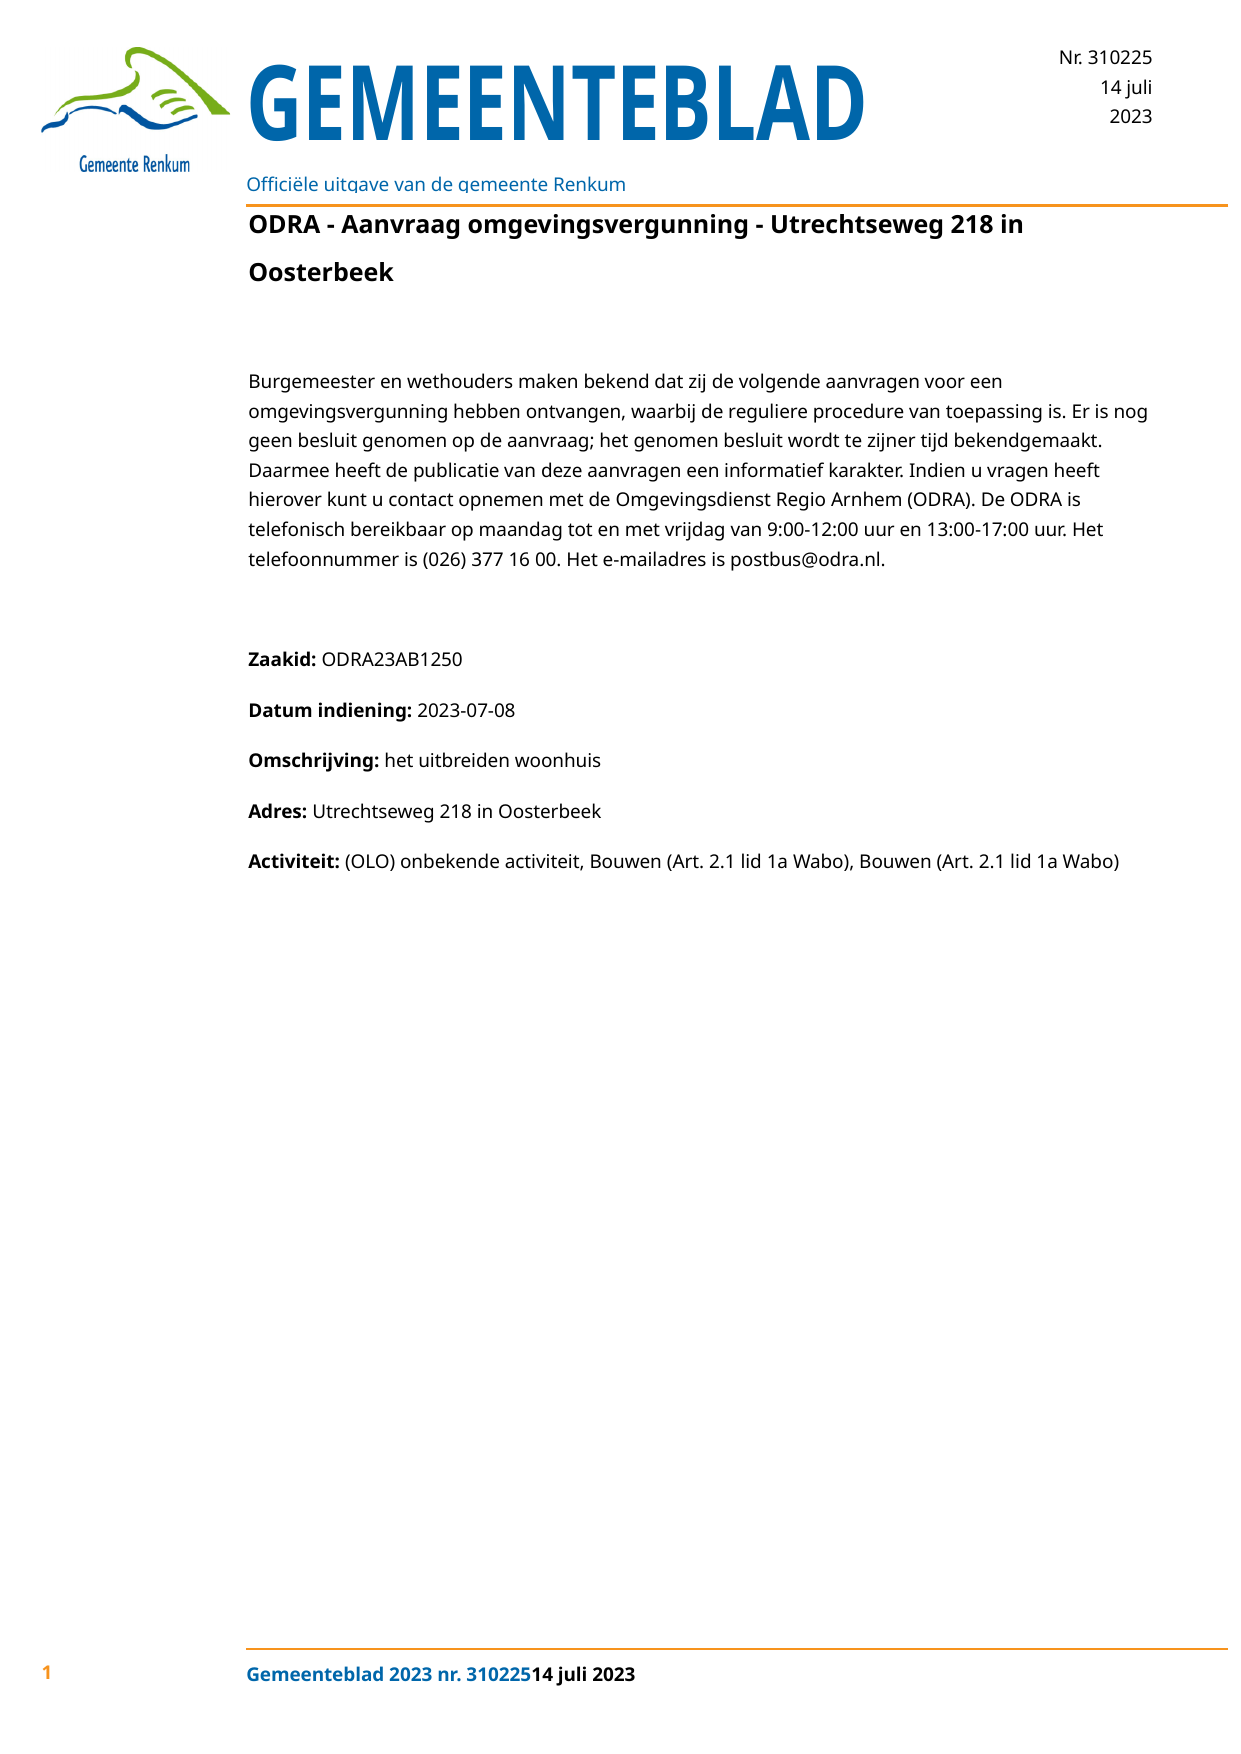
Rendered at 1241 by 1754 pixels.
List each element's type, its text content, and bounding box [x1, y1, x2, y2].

text Omschrijving: het uitbreiden woonhuis [248, 747, 1152, 773]
text ODRA - Aanvraag omgevingsvergunning - Utrechtseweg 218 in Oosterbeek [248, 207, 1152, 288]
text Datum indiening: 2023-07-08 [248, 697, 1152, 723]
text Burgemeester en wethouders maken bekend dat zij de volgende aanvragen voor een omgevingsvergunning hebben ontvangen, waarbij de reguliere procedure van toepassing is. Er is nog geen besluit genomen op de aanvraag; het genomen besluit wordt te zijner tijd bekendgemaakt. Daarmee heeft de publicatie van deze aanvragen een informatief karakter. Indien u vragen heeft hierover kunt u contact opnemen met de Omgevingsdienst Regio Arnhem (ODRA). De ODRA is telefonisch bereikbaar op maandag tot en met vrijdag van 9:00-12:00 uur en 13:00-17:00 uur. Het telefoonnummer is (026) 377 16 00. Het e-mailadres is postbus@odra.nl. [248, 368, 1152, 572]
text Adres: Utrechtseweg 218 in Oosterbeek [248, 798, 1152, 824]
picture [41, 47, 231, 172]
text Activiteit: (OLO) onbekende activiteit, Bouwen (Art. 2.1 lid 1a Wabo), Bouwen (Art. 2.1 lid 1a Wabo) [248, 848, 1152, 874]
text Zaakid: ODRA23AB1250 [248, 647, 1152, 672]
